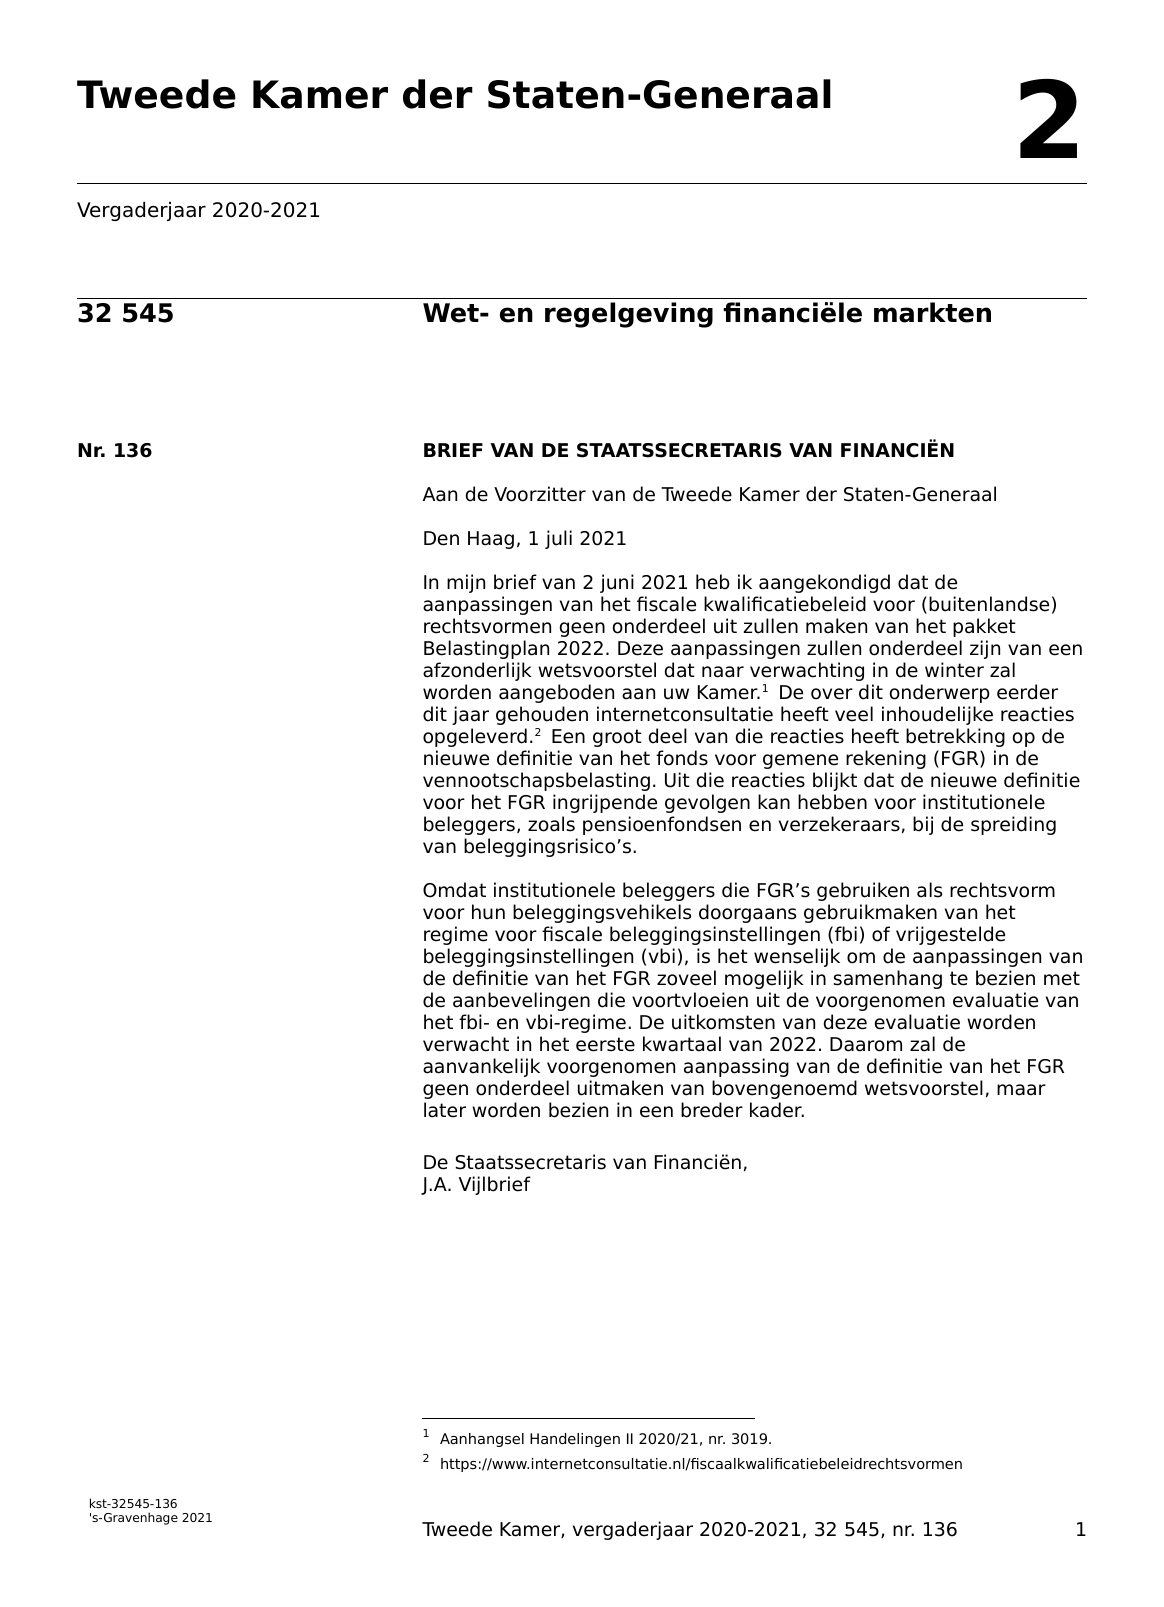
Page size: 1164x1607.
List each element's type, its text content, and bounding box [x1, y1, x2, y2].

text In mijn brief van 2 juni 2021 heb ik aangekondigd dat de aanpassingen van het fiscale kwalificatiebeleid voor (buitenlandse) rechtsvormen geen onderdeel uit zullen maken van het pakket Belastingplan 2022. Deze aanpassingen zullen onderdeel zijn van een afzonderlijk wetsvoorstel dat naar verwachting in de winter zal worden aangeboden aan uw Kamer. De over dit onderwerp eerder dit jaar gehouden internetconsultatie heeft veel inhoudelijke reacties opgeleverd. Een groot deel van die reacties heeft betrekking op de nieuwe definitie van het fonds voor gemene rekening (FGR) in de vennootschapsbelasting. Uit die reacties blijkt dat de nieuwe definitie voor het FGR ingrijpende gevolgen kan hebben voor institutionele beleggers, zoals pensioenfondsen en verzekeraars, bij de spreiding van beleggingsrisico’s. [422, 572, 1087, 858]
text Omdat institutionele beleggers die FGR’s gebruiken als rechtsvorm voor hun beleggingsvehikels doorgaans gebruikmaken van het regime voor fiscale beleggingsinstellingen (fbi) of vrijgestelde beleggingsinstellingen (vbi), is het wenselijk om de aanpassingen van de definitie van het FGR zoveel mogelijk in samenhang te bezien met de aanbevelingen die voortvloeien uit de voorgenomen evaluatie van het fbi- en vbi-regime. De uitkomsten van deze evaluatie worden verwacht in het eerste kwartaal van 2022. Daarom zal de aanvankelijk voorgenomen aanpassing van de definitie van het FGR geen onderdeel uitmaken van bovengenoemd wetsvoorstel, maar later worden bezien in een breder kader. [422, 880, 1087, 1122]
table_header 2 [886, 59, 1087, 183]
text Aanhangsel Handelingen II 2020/21, nr. 3019. [422, 1427, 1087, 1449]
subtitle Nr. 136 BRIEF VAN DE STAATSSECRETARIS VAN FINANCIËN [77, 440, 1087, 462]
table_header Tweede Kamer der Staten-Generaal [77, 59, 886, 183]
text 's-Gravenhage 2021 [88, 1511, 323, 1525]
table_cell Vergaderjaar 2020-2021 [77, 184, 1087, 298]
text Den Haag, 1 juli 2021 [422, 528, 1087, 550]
subtitle 32 545 Wet- en regelgeving financiële markten [77, 299, 1087, 329]
text Aan de Voorzitter van de Tweede Kamer der Staten-Generaal [422, 484, 1087, 506]
text De Staatssecretaris van Financiën, J.A. Vijlbrief [422, 1152, 1087, 1196]
text kst-32545-136 [88, 1497, 323, 1511]
text https://www.internetconsultatie.nl/fiscaalkwalificatiebeleidrechtsvormen [422, 1452, 1087, 1474]
